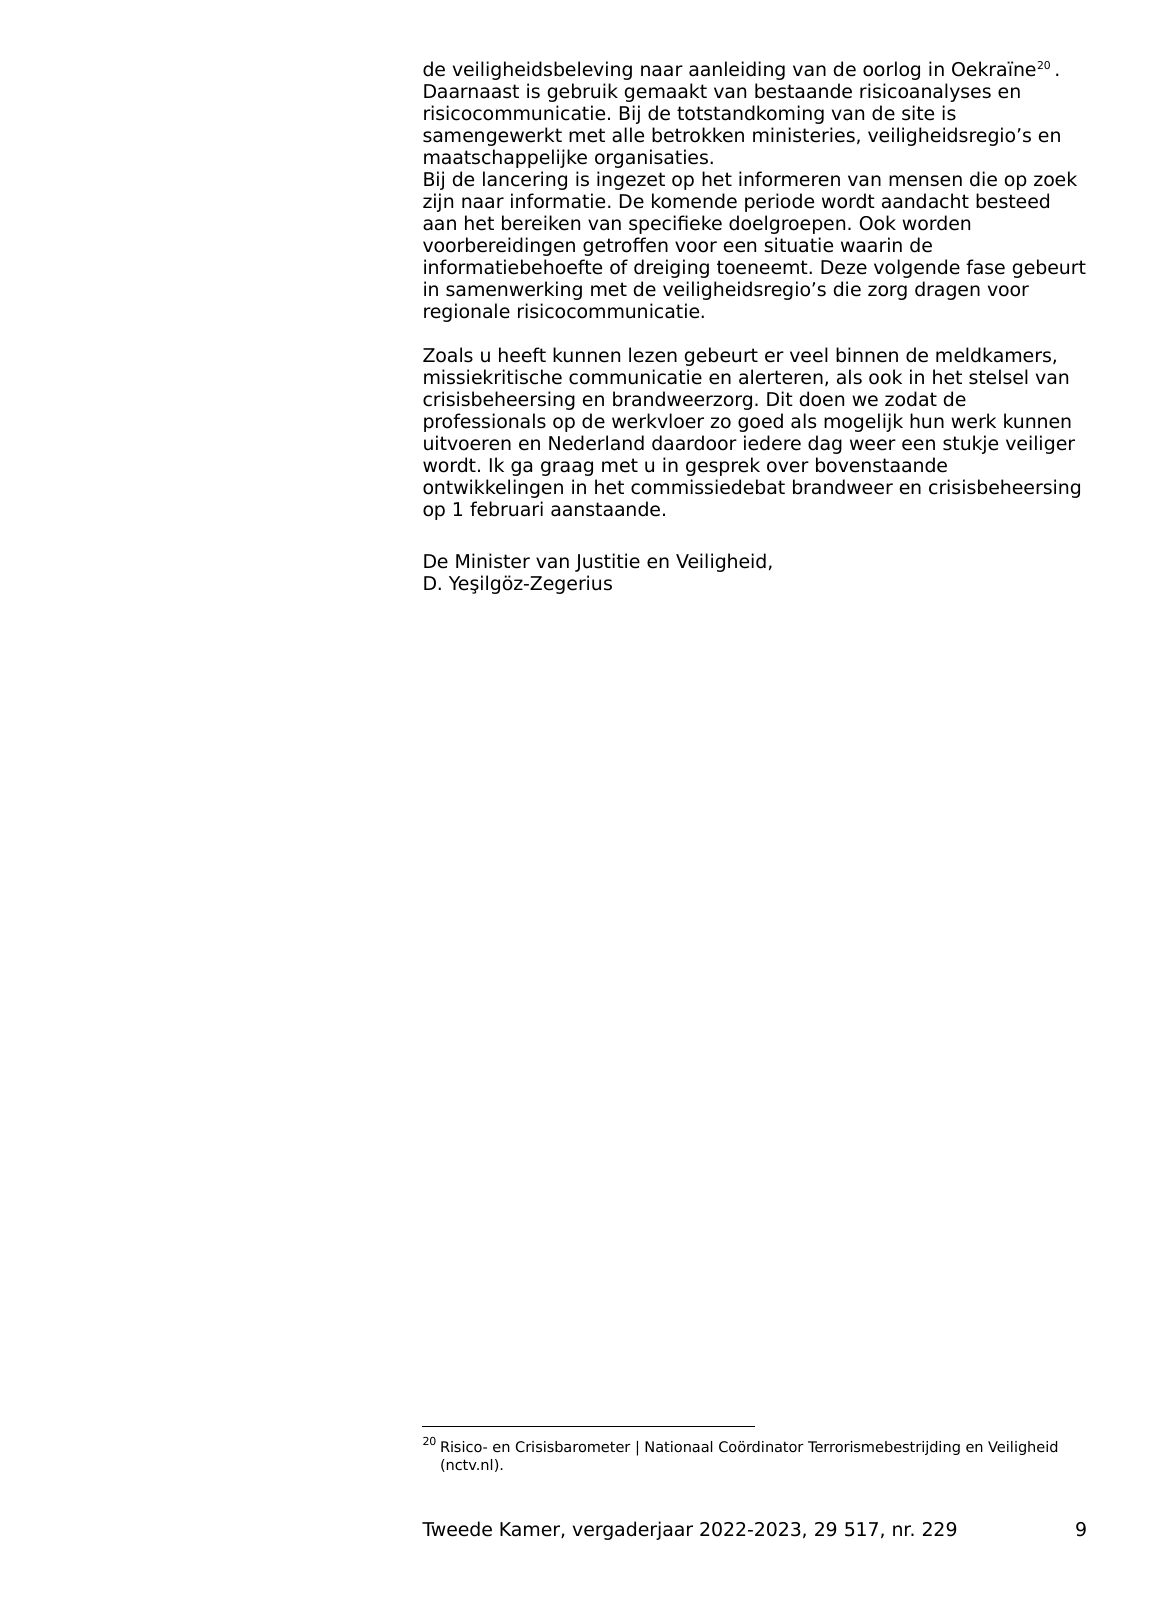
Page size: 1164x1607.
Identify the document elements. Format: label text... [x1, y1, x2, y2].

text De Minister van Justitie en Veiligheid, D. Yeşilgöz-Zegerius [422, 551, 1087, 595]
text Bij de lancering is ingezet op het informeren van mensen die op zoek zijn naar informatie. De komende periode wordt aandacht besteed aan het bereiken van specifieke doelgroepen. Ook worden voorbereidingen getroffen voor een situatie waarin de informatiebehoefte of dreiging toeneemt. Deze volgende fase gebeurt in samenwerking met de veiligheidsregio’s die zorg dragen voor regionale risicocommunicatie. [422, 169, 1087, 323]
text Risico- en Crisisbarometer | Nationaal Coördinator Terrorismebestrijding en Veiligheid (nctv.nl). [422, 1435, 1087, 1474]
text Zoals u heeft kunnen lezen gebeurt er veel binnen de meldkamers, missiekritische communicatie en alerteren, als ook in het stelsel van crisisbeheersing en brandweerzorg. Dit doen we zodat de professionals op de werkvloer zo goed als mogelijk hun werk kunnen uitvoeren en Nederland daardoor iedere dag weer een stukje veiliger wordt. Ik ga graag met u in gesprek over bovenstaande ontwikkelingen in het commissiedebat brandweer en crisisbeheersing op 1 februari aanstaande. [422, 345, 1087, 521]
text de veiligheidsbeleving naar aanleiding van de oorlog in Oekraïne. Daarnaast is gebruik gemaakt van bestaande risicoanalyses en risicocommunicatie. Bij de totstandkoming van de site is samengewerkt met alle betrokken ministeries, veiligheidsregio’s en maatschappelijke organisaties. [422, 59, 1087, 169]
